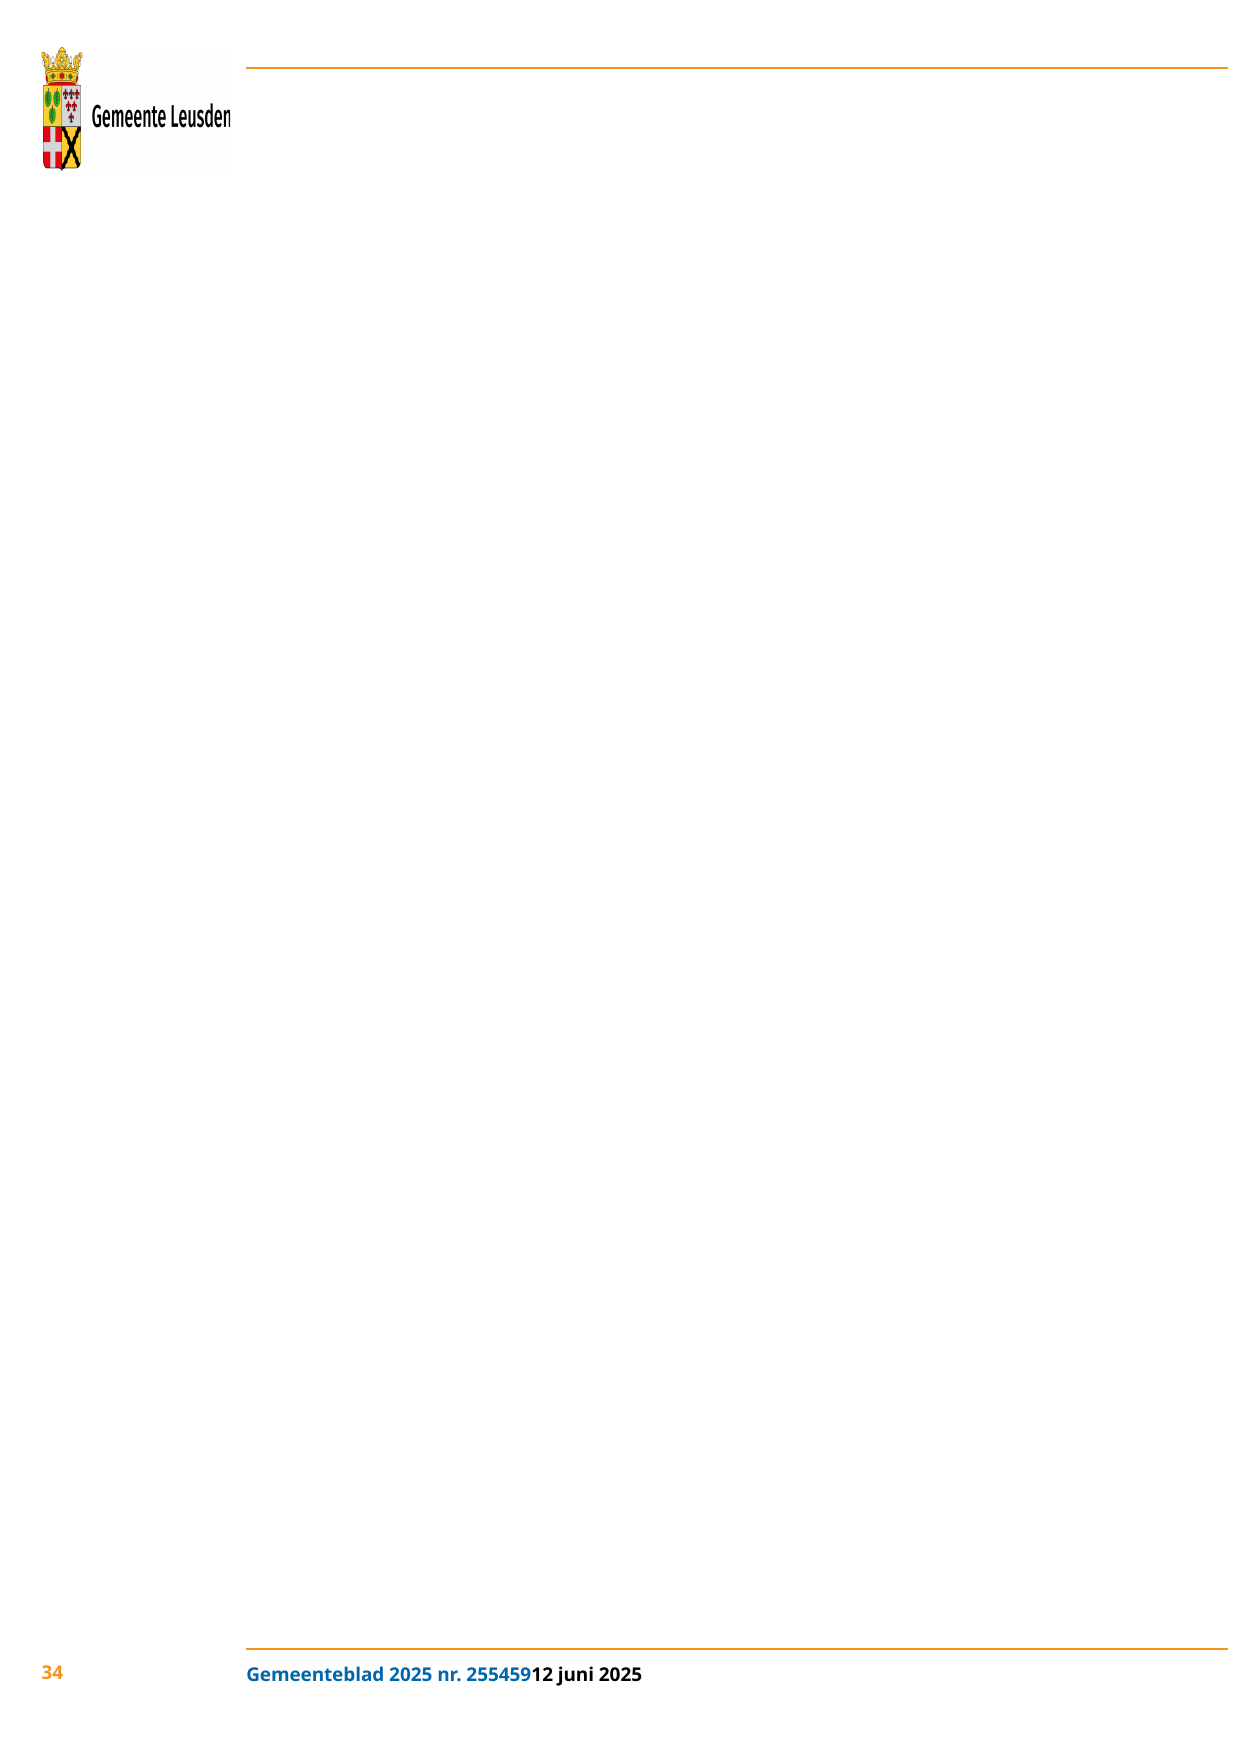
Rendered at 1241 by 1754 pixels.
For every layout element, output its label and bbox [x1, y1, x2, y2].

picture [41, 47, 231, 172]
